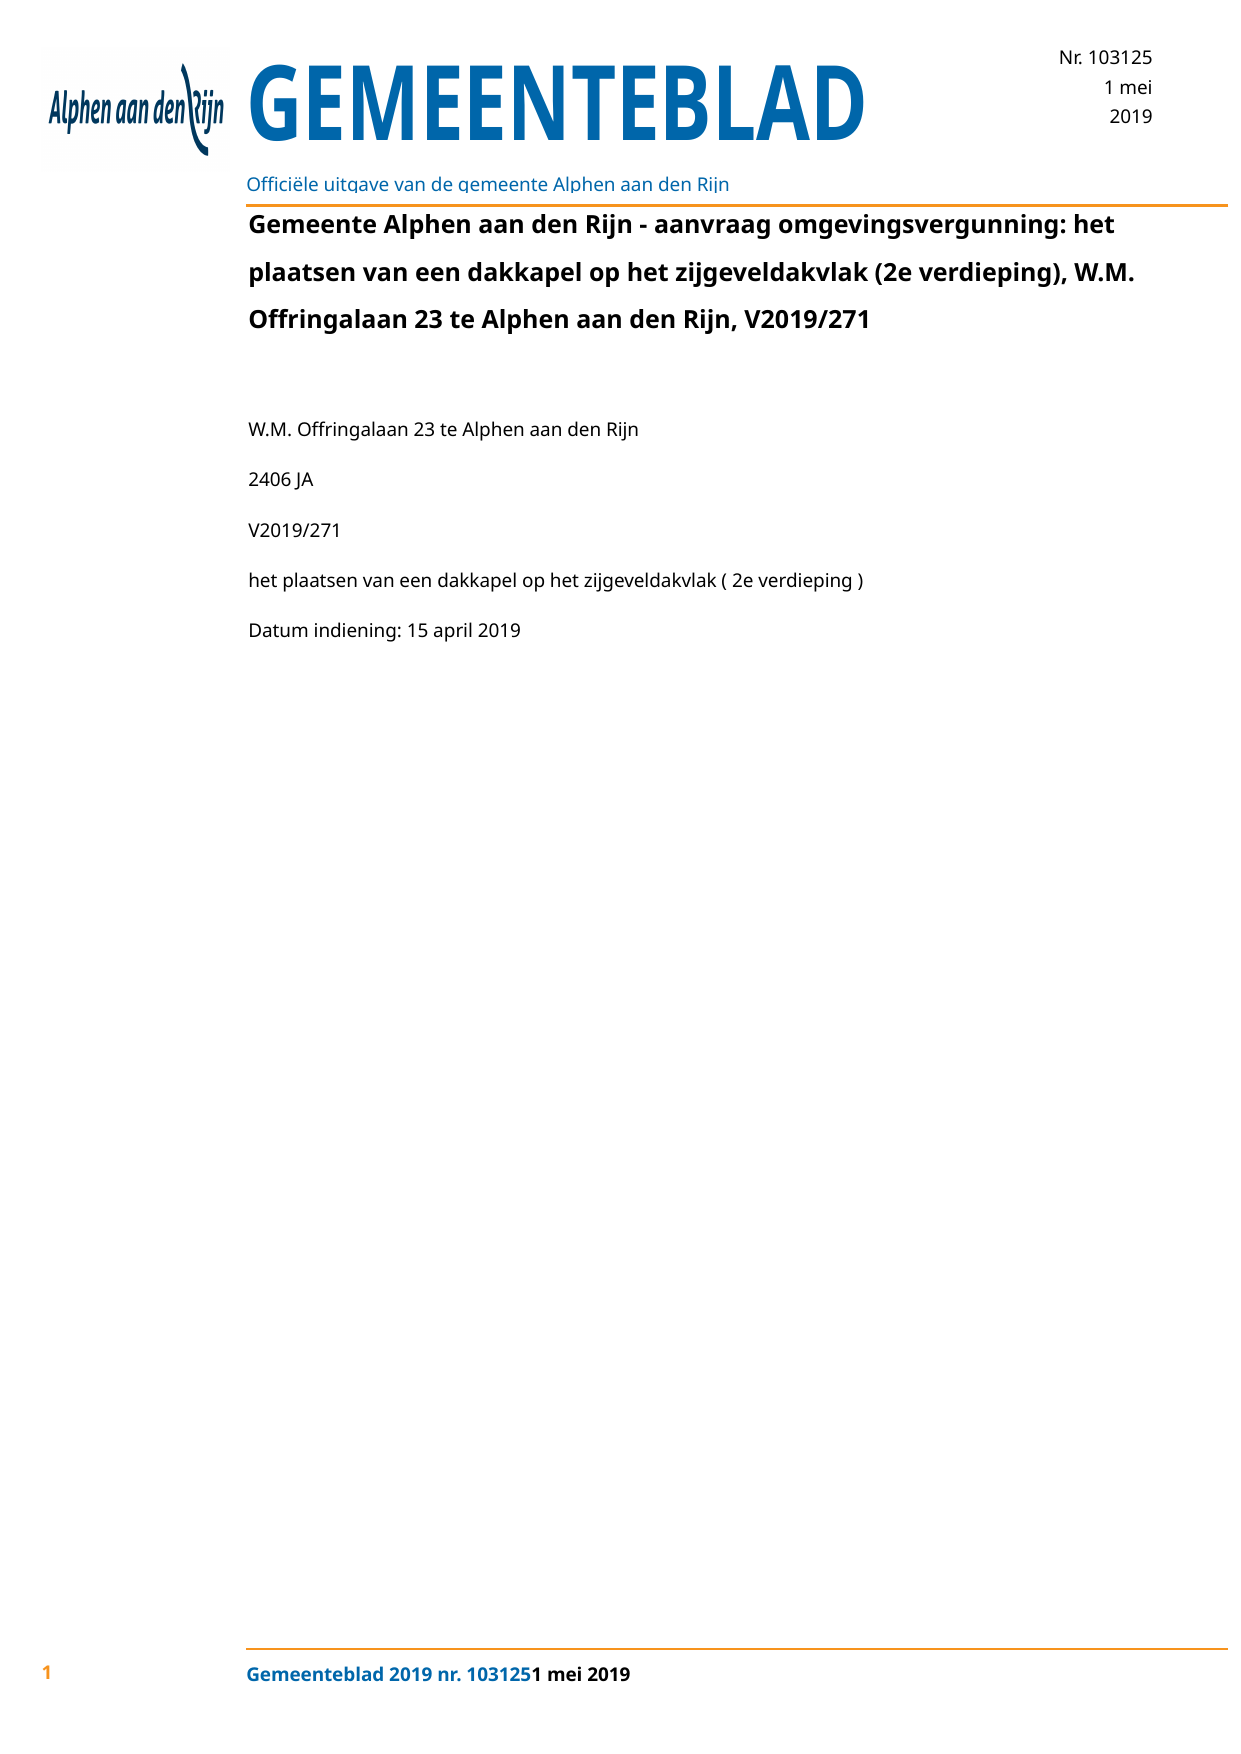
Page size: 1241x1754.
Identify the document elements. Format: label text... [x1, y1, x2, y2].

text het plaatsen van een dakkapel op het zijgeveldakvlak ( 2e verdieping ) [248, 567, 1152, 593]
text V2019/271 [248, 517, 1152, 542]
text Datum indiening: 15 april 2019 [248, 618, 1152, 643]
text W.M. Offringalaan 23 te Alphen aan den Rijn [248, 416, 1152, 442]
text Gemeente Alphen aan den Rijn - aanvraag omgevingsvergunning: het plaatsen van een dakkapel op het zijgeveldakvlak (2e verdieping), W.M. Offringalaan 23 te Alphen aan den Rijn, V2019/271 [248, 207, 1152, 336]
text 2406 JA [248, 466, 1152, 492]
picture [41, 47, 231, 172]
